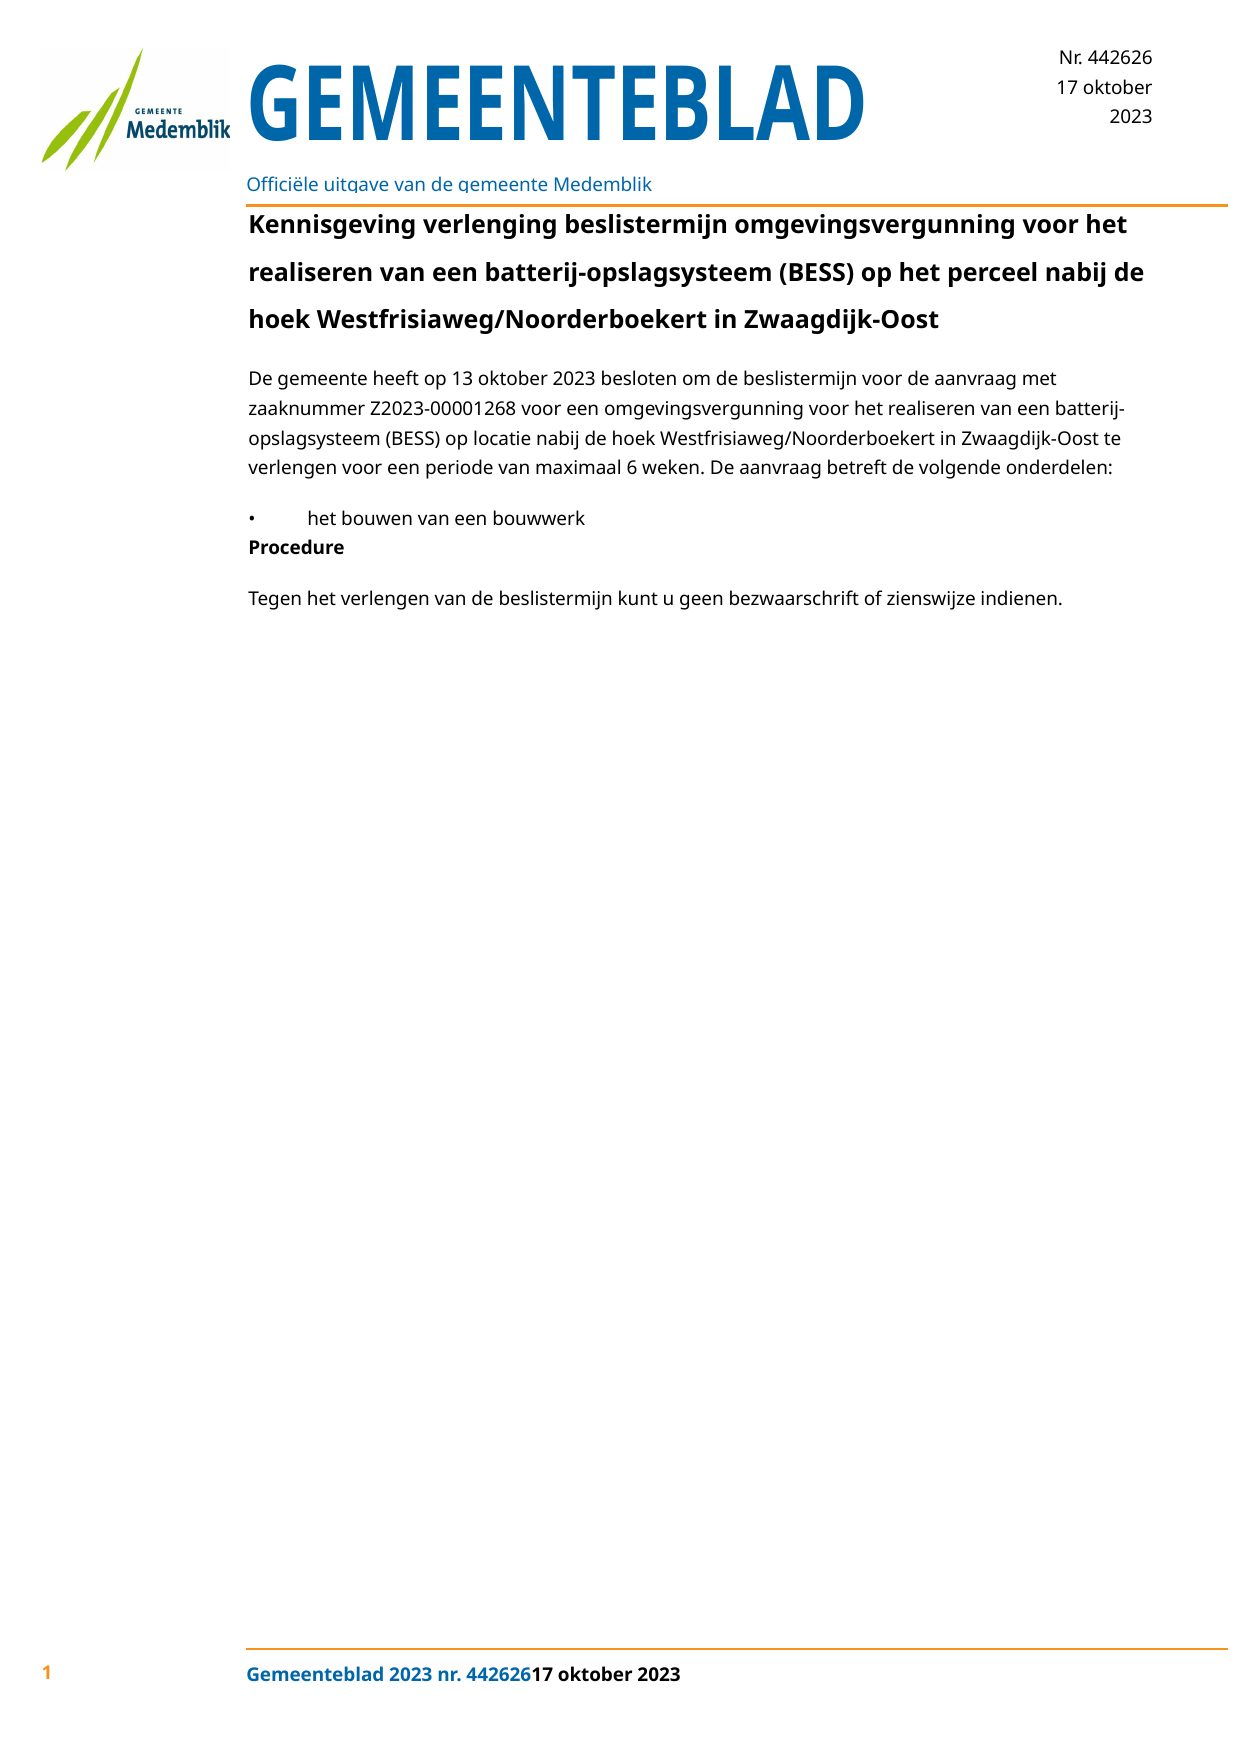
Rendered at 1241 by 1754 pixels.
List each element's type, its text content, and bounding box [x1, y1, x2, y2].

picture [41, 47, 231, 172]
text Procedure [248, 534, 1152, 560]
text Tegen het verlengen van de beslistermijn kunt u geen bezwaarschrift of zienswijze indienen. [248, 585, 1152, 610]
list het bouwen van een bouwwerk [248, 505, 1152, 530]
text De gemeente heeft op 13 oktober 2023 besloten om de beslistermijn voor de aanvraag met zaaknummer Z2023-00001268 voor een omgevingsvergunning voor het realiseren van een batterij-opslagsysteem (BESS) op locatie nabij de hoek Westfrisiaweg/Noorderboekert in Zwaagdijk-Oost te verlengen voor een periode van maximaal 6 weken. De aanvraag betreft de volgende onderdelen: [248, 366, 1152, 480]
text Kennisgeving verlenging beslistermijn omgevingsvergunning voor het realiseren van een batterij-opslagsysteem (BESS) op het perceel nabij de hoek Westfrisiaweg/Noorderboekert in Zwaagdijk-Oost [248, 207, 1152, 336]
